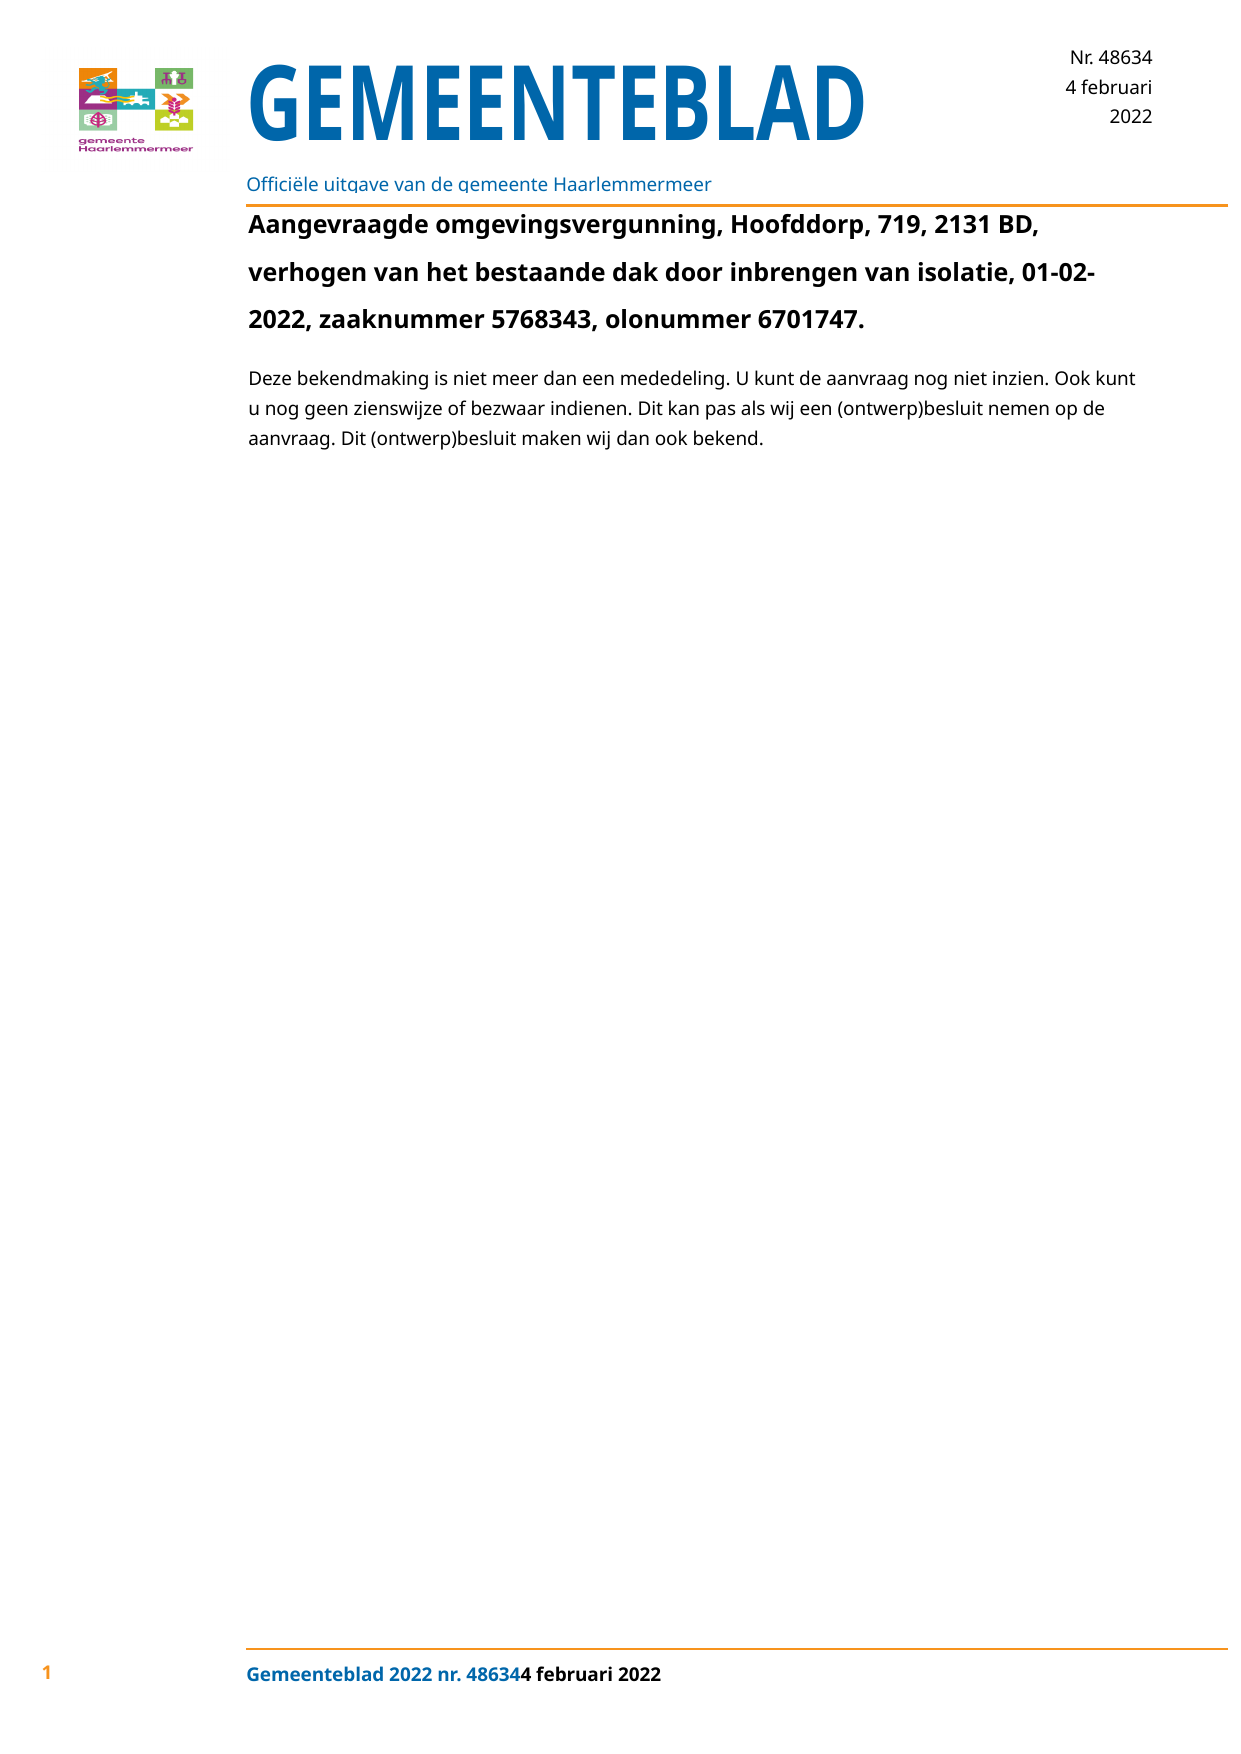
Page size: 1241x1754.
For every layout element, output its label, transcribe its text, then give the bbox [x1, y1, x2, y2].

text Aangevraagde omgevingsvergunning, Hoofddorp, 719, 2131 BD, verhogen van het bestaande dak door inbrengen van isolatie, 01-02-2022, zaaknummer 5768343, olonummer 6701747. [248, 207, 1152, 336]
picture [41, 47, 231, 172]
text Deze bekendmaking is niet meer dan een mededeling. U kunt de aanvraag nog niet inzien. Ook kunt u nog geen zienswijze of bezwaar indienen. Dit kan pas als wij een (ontwerp)besluit nemen op de aanvraag. Dit (ontwerp)besluit maken wij dan ook bekend. [248, 366, 1152, 450]
